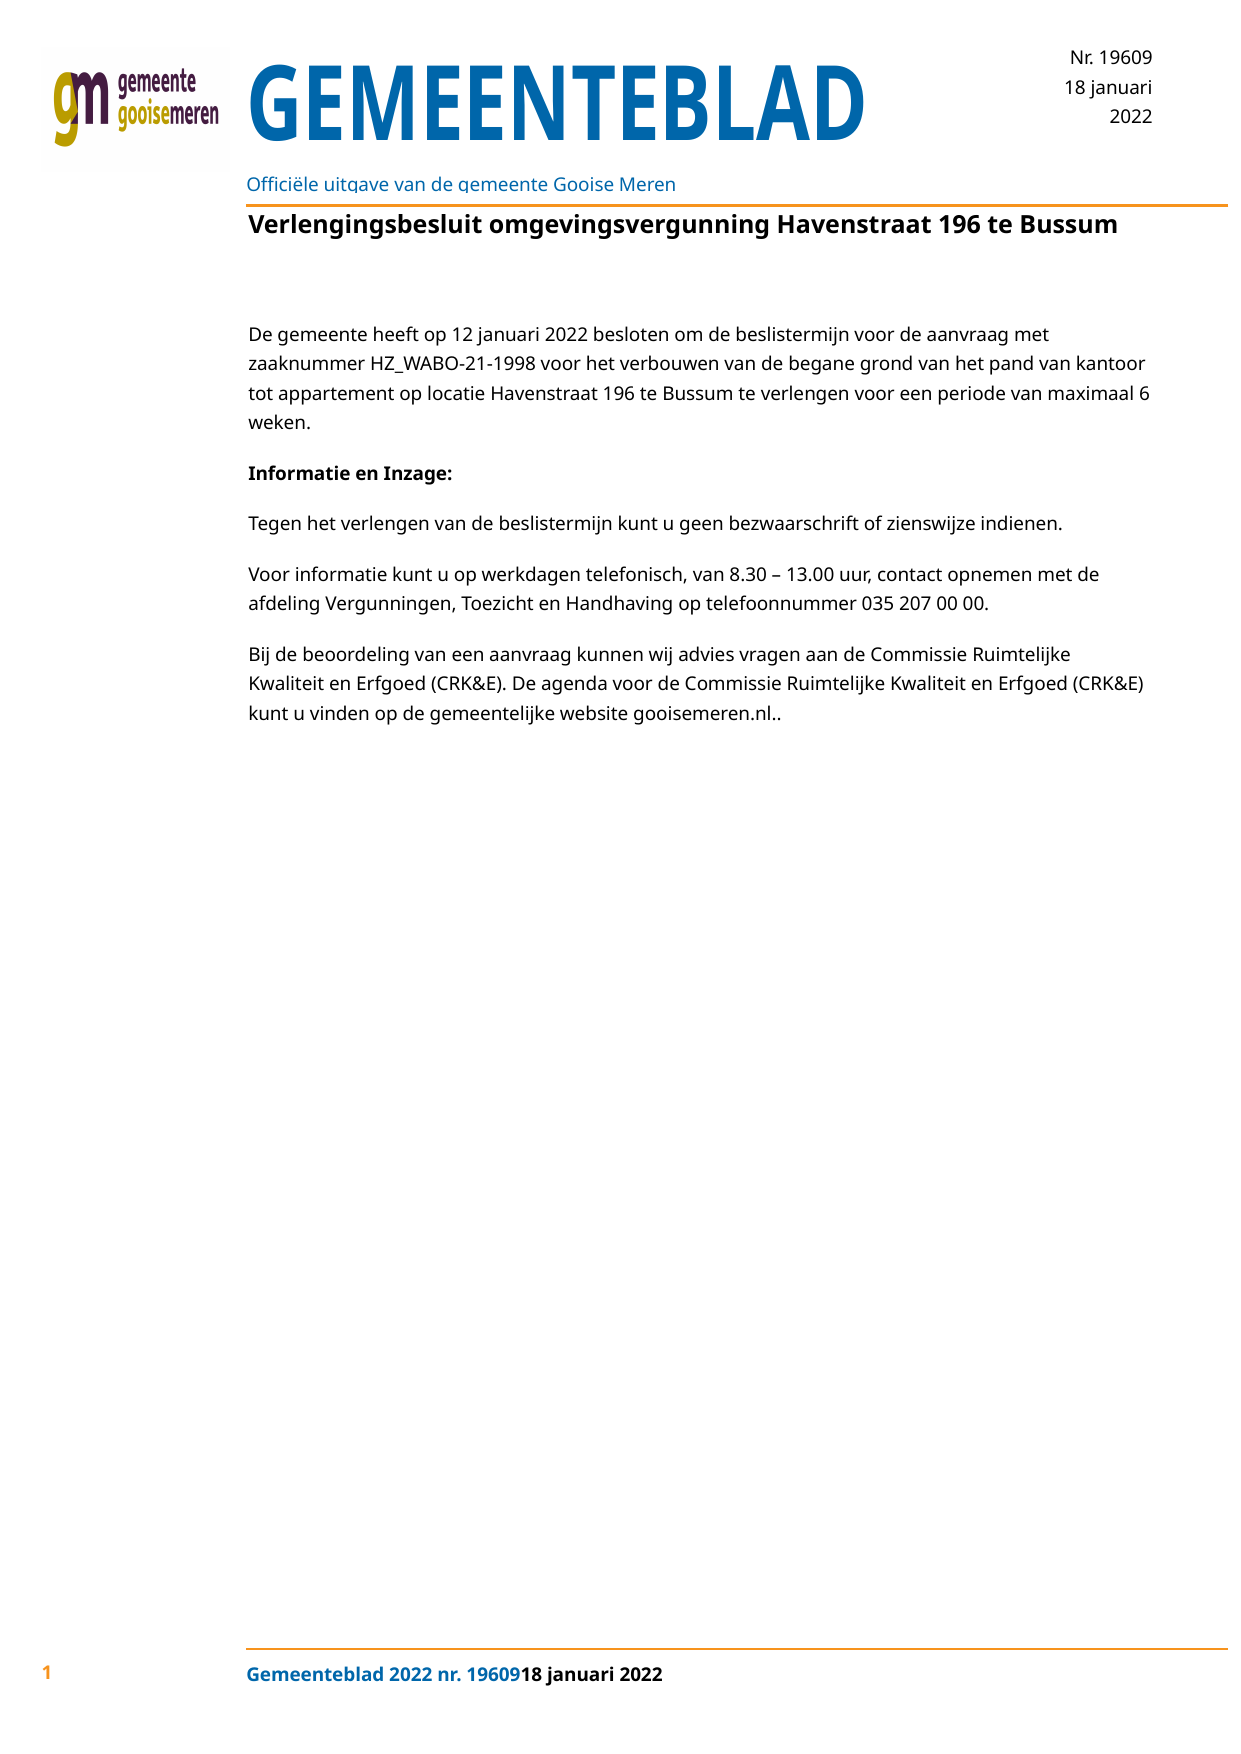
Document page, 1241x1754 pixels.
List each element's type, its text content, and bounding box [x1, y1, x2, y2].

text Tegen het verlengen van de beslistermijn kunt u geen bezwaarschrift of zienswijze indienen. [248, 510, 1152, 536]
text Voor informatie kunt u op werkdagen telefonisch, van 8.30 – 13.00 uur, contact opnemen met de afdeling Vergunningen, Toezicht en Handhaving op telefoonnummer 035 207 00 00. [248, 561, 1152, 616]
text Verlengingsbesluit omgevingsvergunning Havenstraat 196 te Bussum [248, 207, 1152, 241]
text De gemeente heeft op 12 januari 2022 besloten om de beslistermijn voor de aanvraag met zaaknummer HZ_WABO-21-1998 voor het verbouwen van de begane grond van het pand van kantoor tot appartement op locatie Havenstraat 196 te Bussum te verlengen voor een periode van maximaal 6 weken. [248, 321, 1152, 435]
text Bij de beoordeling van een aanvraag kunnen wij advies vragen aan de Commissie Ruimtelijke Kwaliteit en Erfgoed (CRK&E). De agenda voor de Commissie Ruimtelijke Kwaliteit en Erfgoed (CRK&E) kunt u vinden op de gemeentelijke website gooisemeren.nl.. [248, 641, 1152, 726]
text Informatie en Inzage: [248, 460, 1152, 486]
picture [41, 47, 231, 172]
